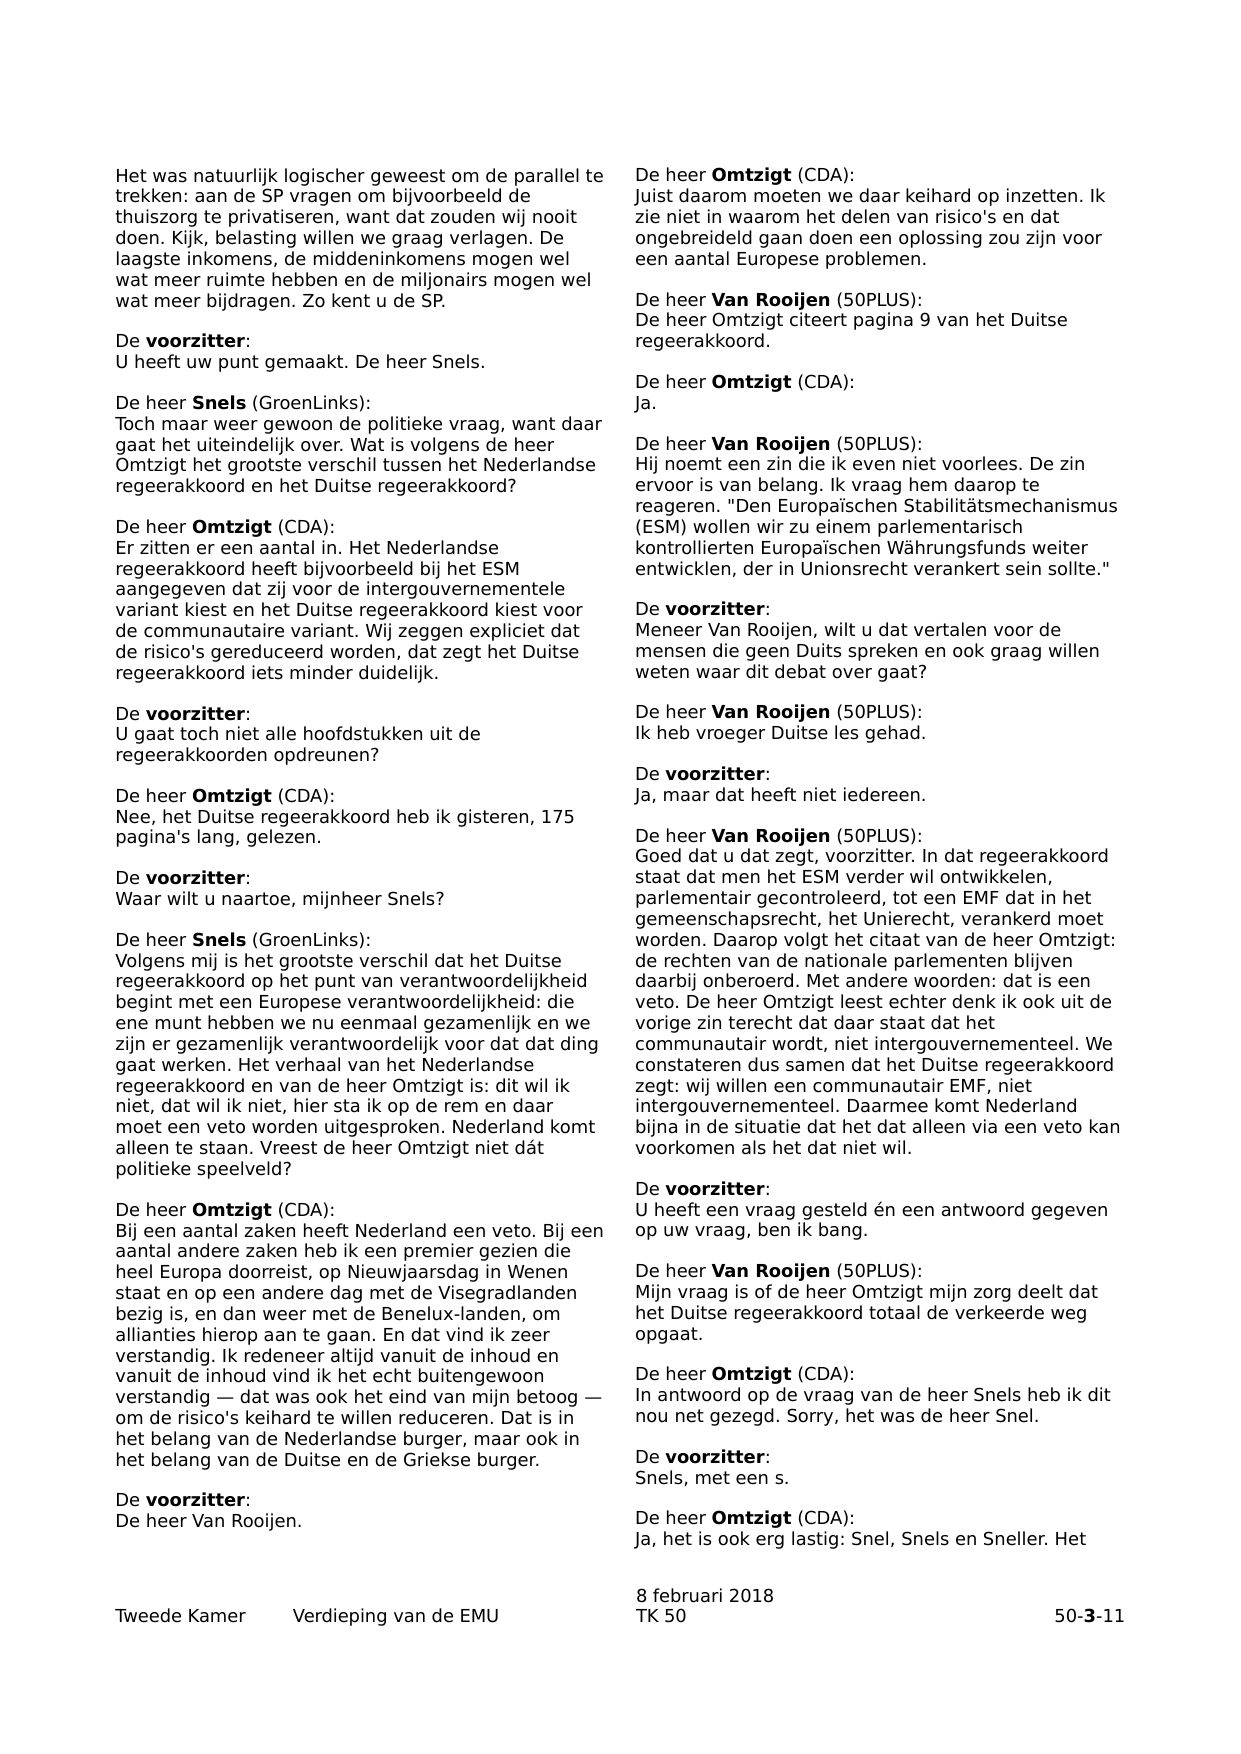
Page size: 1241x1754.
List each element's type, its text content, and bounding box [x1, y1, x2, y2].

text Volgens mij is het grootste verschil dat het Duitse regeerakkoord op het punt van verantwoordelijkheid begint met een Europese verantwoordelijkheid: die ene munt hebben we nu eenmaal gezamenlijk en we zijn er gezamenlijk verantwoordelijk voor dat dat ding gaat werken. Het verhaal van het Nederlandse regeerakkoord en van de heer Omtzigt is: dit wil ik niet, dat wil ik niet, hier sta ik op de rem en daar moet een veto worden uitgesproken. Nederland komt alleen te staan. Vreest de heer Omtzigt niet dát politieke speelveld? [115, 950, 605, 1179]
text De heer Van Rooijen (50PLUS): [635, 433, 1125, 454]
text De heer Omtzigt (CDA): [115, 786, 605, 806]
text De heer Van Rooijen (50PLUS): [635, 1261, 1125, 1282]
text Hij noemt een zin die ik even niet voorlees. De zin ervoor is van belang. Ik vraag hem daarop te reageren. "Den Europaïschen Stabilitätsmechanismus (ESM) wollen wir zu einem parlementarisch kontrollierten Europaïschen Währungsfunds weiter entwicklen, der in Unionsrecht verankert sein sollte." [635, 454, 1125, 579]
text U gaat toch niet alle hoofdstukken uit de regeerakkoorden opdreunen? [115, 724, 605, 766]
text De voorzitter: [115, 703, 605, 724]
text De voorzitter: [115, 1490, 605, 1511]
text Juist daarom moeten we daar keihard op inzetten. Ik zie niet in waarom het delen van risico's en dat ongebreideld gaan doen een oplossing zou zijn voor een aantal Europese problemen. [635, 186, 1125, 269]
text De heer Van Rooijen (50PLUS): [635, 289, 1125, 310]
text De heer Omtzigt (CDA): [635, 165, 1125, 186]
text De voorzitter: [635, 1179, 1125, 1199]
text Het was natuurlijk logischer geweest om de parallel te trekken: aan de SP vragen om bijvoorbeeld de thuiszorg te privatiseren, want dat zouden wij nooit doen. Kijk, belasting willen we graag verlagen. De laagste inkomens, de middeninkomens mogen wel wat meer ruimte hebben en de miljonairs mogen wel wat meer bijdragen. Zo kent u de SP. [115, 165, 605, 311]
text In antwoord op de vraag van de heer Snels heb ik dit nou net gezegd. Sorry, het was de heer Snel. [635, 1385, 1125, 1427]
text Ja, maar dat heeft niet iedereen. [635, 784, 1125, 805]
text Nee, het Duitse regeerakkoord heb ik gisteren, 175 pagina's lang, gelezen. [115, 806, 605, 848]
text De voorzitter: [635, 1447, 1125, 1467]
text De heer Omtzigt citeert pagina 9 van het Duitse regeerakkoord. [635, 310, 1125, 352]
text De heer Omtzigt (CDA): [635, 372, 1125, 392]
text Waar wilt u naartoe, mijnheer Snels? [115, 889, 605, 910]
text De heer Van Rooijen. [115, 1511, 605, 1532]
text Meneer Van Rooijen, wilt u dat vertalen voor de mensen die geen Duits spreken en ook graag willen weten waar dit debat over gaat? [635, 620, 1125, 682]
text De voorzitter: [635, 599, 1125, 620]
text De voorzitter: [115, 331, 605, 352]
text De heer Van Rooijen (50PLUS): [635, 702, 1125, 723]
text De heer Van Rooijen (50PLUS): [635, 825, 1125, 846]
text Ja, het is ook erg lastig: Snel, Snels en Sneller. Het [635, 1529, 1125, 1550]
text De voorzitter: [635, 764, 1125, 784]
text De heer Snels (GroenLinks): [115, 393, 605, 413]
text U heeft uw punt gemaakt. De heer Snels. [115, 352, 605, 373]
text Toch maar weer gewoon de politieke vraag, want daar gaat het uiteindelijk over. Wat is volgens de heer Omtzigt het grootste verschil tussen het Nederlandse regeerakkoord en het Duitse regeerakkoord? [115, 413, 605, 497]
text U heeft een vraag gesteld én een antwoord gegeven op uw vraag, ben ik bang. [635, 1199, 1125, 1241]
text Ja. [635, 392, 1125, 413]
text Er zitten er een aantal in. Het Nederlandse regeerakkoord heeft bijvoorbeeld bij het ESM aangegeven dat zij voor de intergouvernementele variant kiest en het Duitse regeerakkoord kiest voor de communautaire variant. Wij zeggen expliciet dat de risico's gereduceerd worden, dat zegt het Duitse regeerakkoord iets minder duidelijk. [115, 537, 605, 683]
text De heer Omtzigt (CDA): [635, 1364, 1125, 1385]
text De heer Omtzigt (CDA): [115, 1199, 605, 1220]
text De voorzitter: [115, 868, 605, 889]
text Ik heb vroeger Duitse les gehad. [635, 723, 1125, 744]
text Goed dat u dat zegt, voorzitter. In dat regeerakkoord staat dat men het ESM verder wil ontwikkelen, parlementair gecontroleerd, tot een EMF dat in het gemeenschapsrecht, het Unierecht, verankerd moet worden. Daarop volgt het citaat van de heer Omtzigt: de rechten van de nationale parlementen blijven daarbij onberoerd. Met andere woorden: dat is een veto. De heer Omtzigt leest echter denk ik ook uit de vorige zin terecht dat daar staat dat het communautair wordt, niet intergouvernementeel. We constateren dus samen dat het Duitse regeerakkoord zegt: wij willen een communautair EMF, niet intergouvernementeel. Daarmee komt Nederland bijna in de situatie dat het dat alleen via een veto kan voorkomen als het dat niet wil. [635, 846, 1125, 1159]
text De heer Omtzigt (CDA): [115, 517, 605, 537]
text De heer Omtzigt (CDA): [635, 1508, 1125, 1529]
text Bij een aantal zaken heeft Nederland een veto. Bij een aantal andere zaken heb ik een premier gezien die heel Europa doorreist, op Nieuwjaarsdag in Wenen staat en op een andere dag met de Visegradlanden bezig is, en dan weer met de Benelux-landen, om allianties hierop aan te gaan. En dat vind ik zeer verstandig. Ik redeneer altijd vanuit de inhoud en vanuit de inhoud vind ik het echt buitengewoon verstandig — dat was ook het eind van mijn betoog — om de risico's keihard te willen reduceren. Dat is in het belang van de Nederlandse burger, maar ook in het belang van de Duitse en de Griekse burger. [115, 1220, 605, 1470]
text De heer Snels (GroenLinks): [115, 930, 605, 950]
text Mijn vraag is of de heer Omtzigt mijn zorg deelt dat het Duitse regeerakkoord totaal de verkeerde weg opgaat. [635, 1282, 1125, 1344]
text Snels, met een s. [635, 1467, 1125, 1488]
